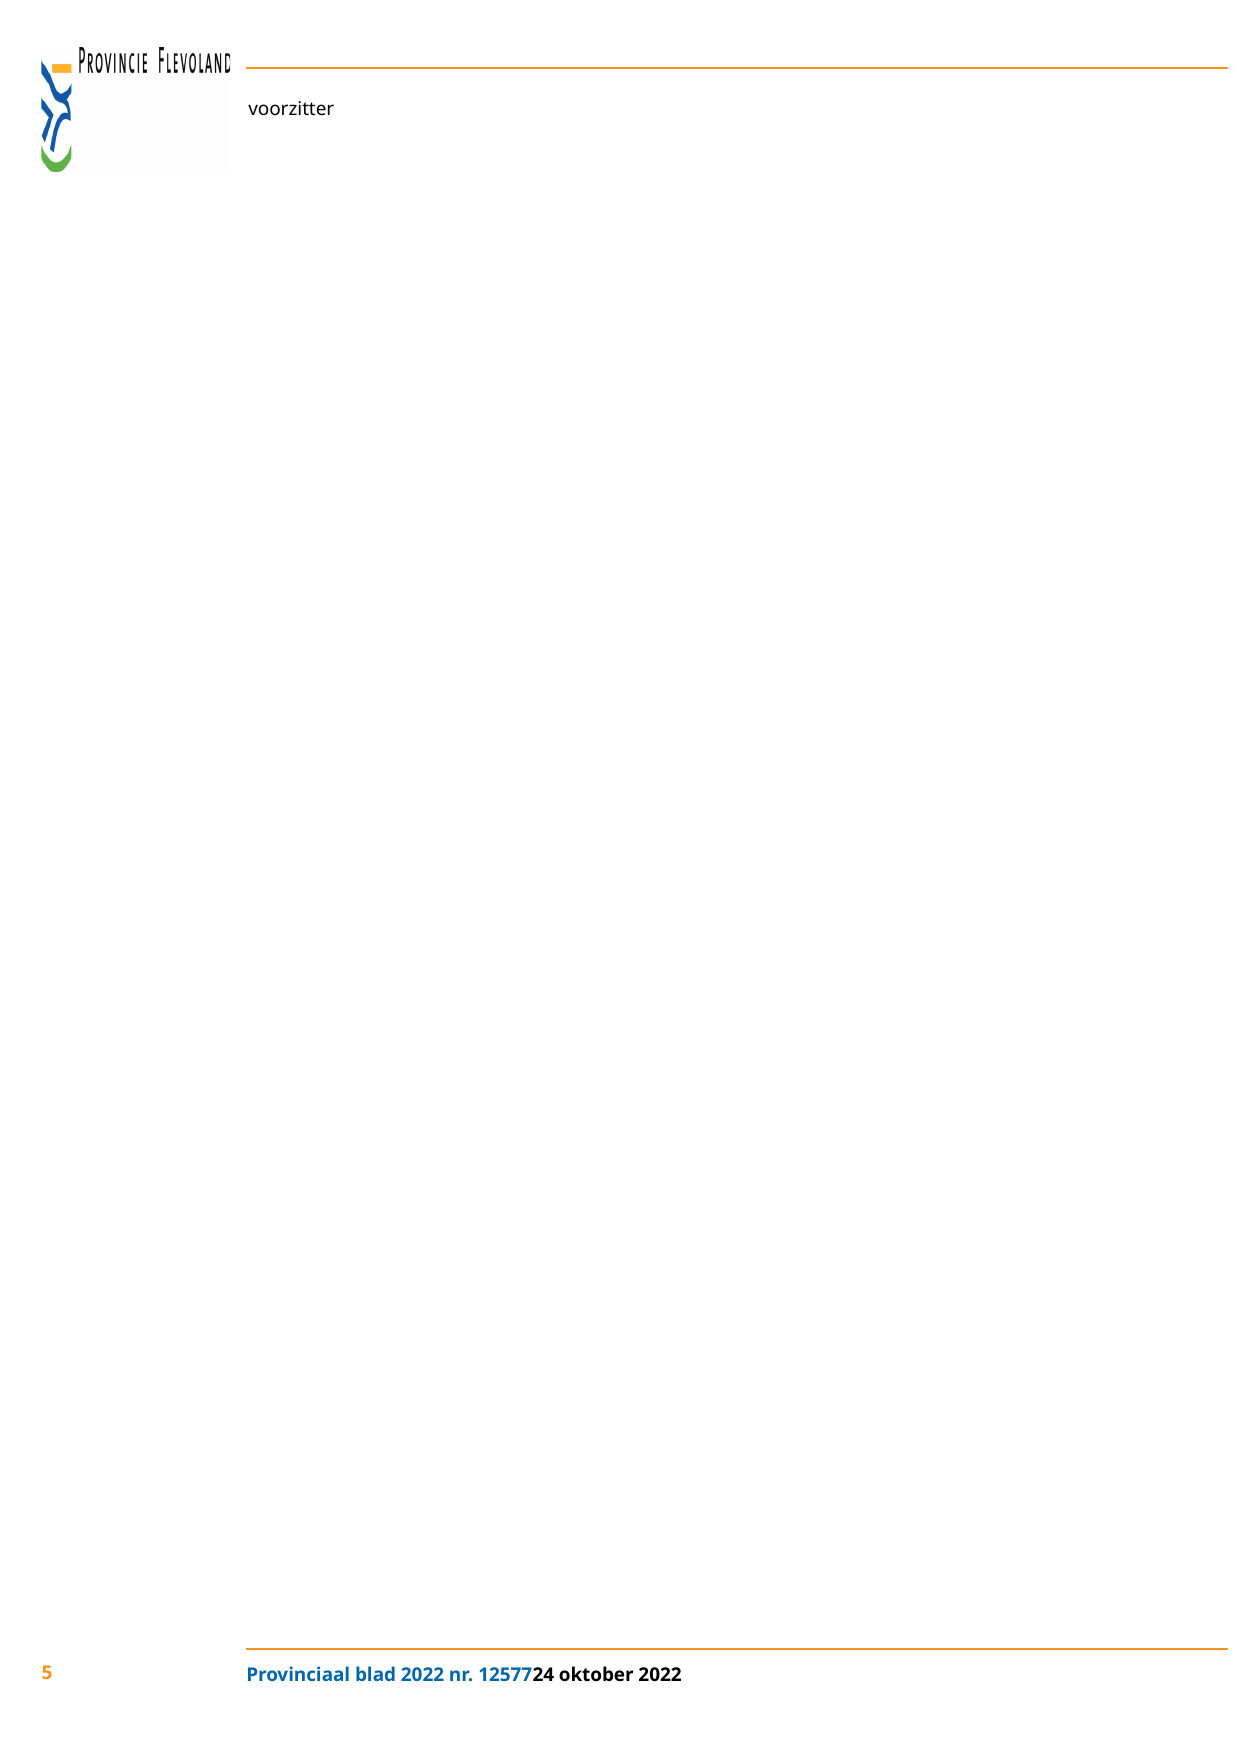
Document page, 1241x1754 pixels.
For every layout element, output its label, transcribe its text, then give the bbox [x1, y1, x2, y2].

picture [41, 47, 231, 172]
text voorzitter [248, 95, 1152, 121]
